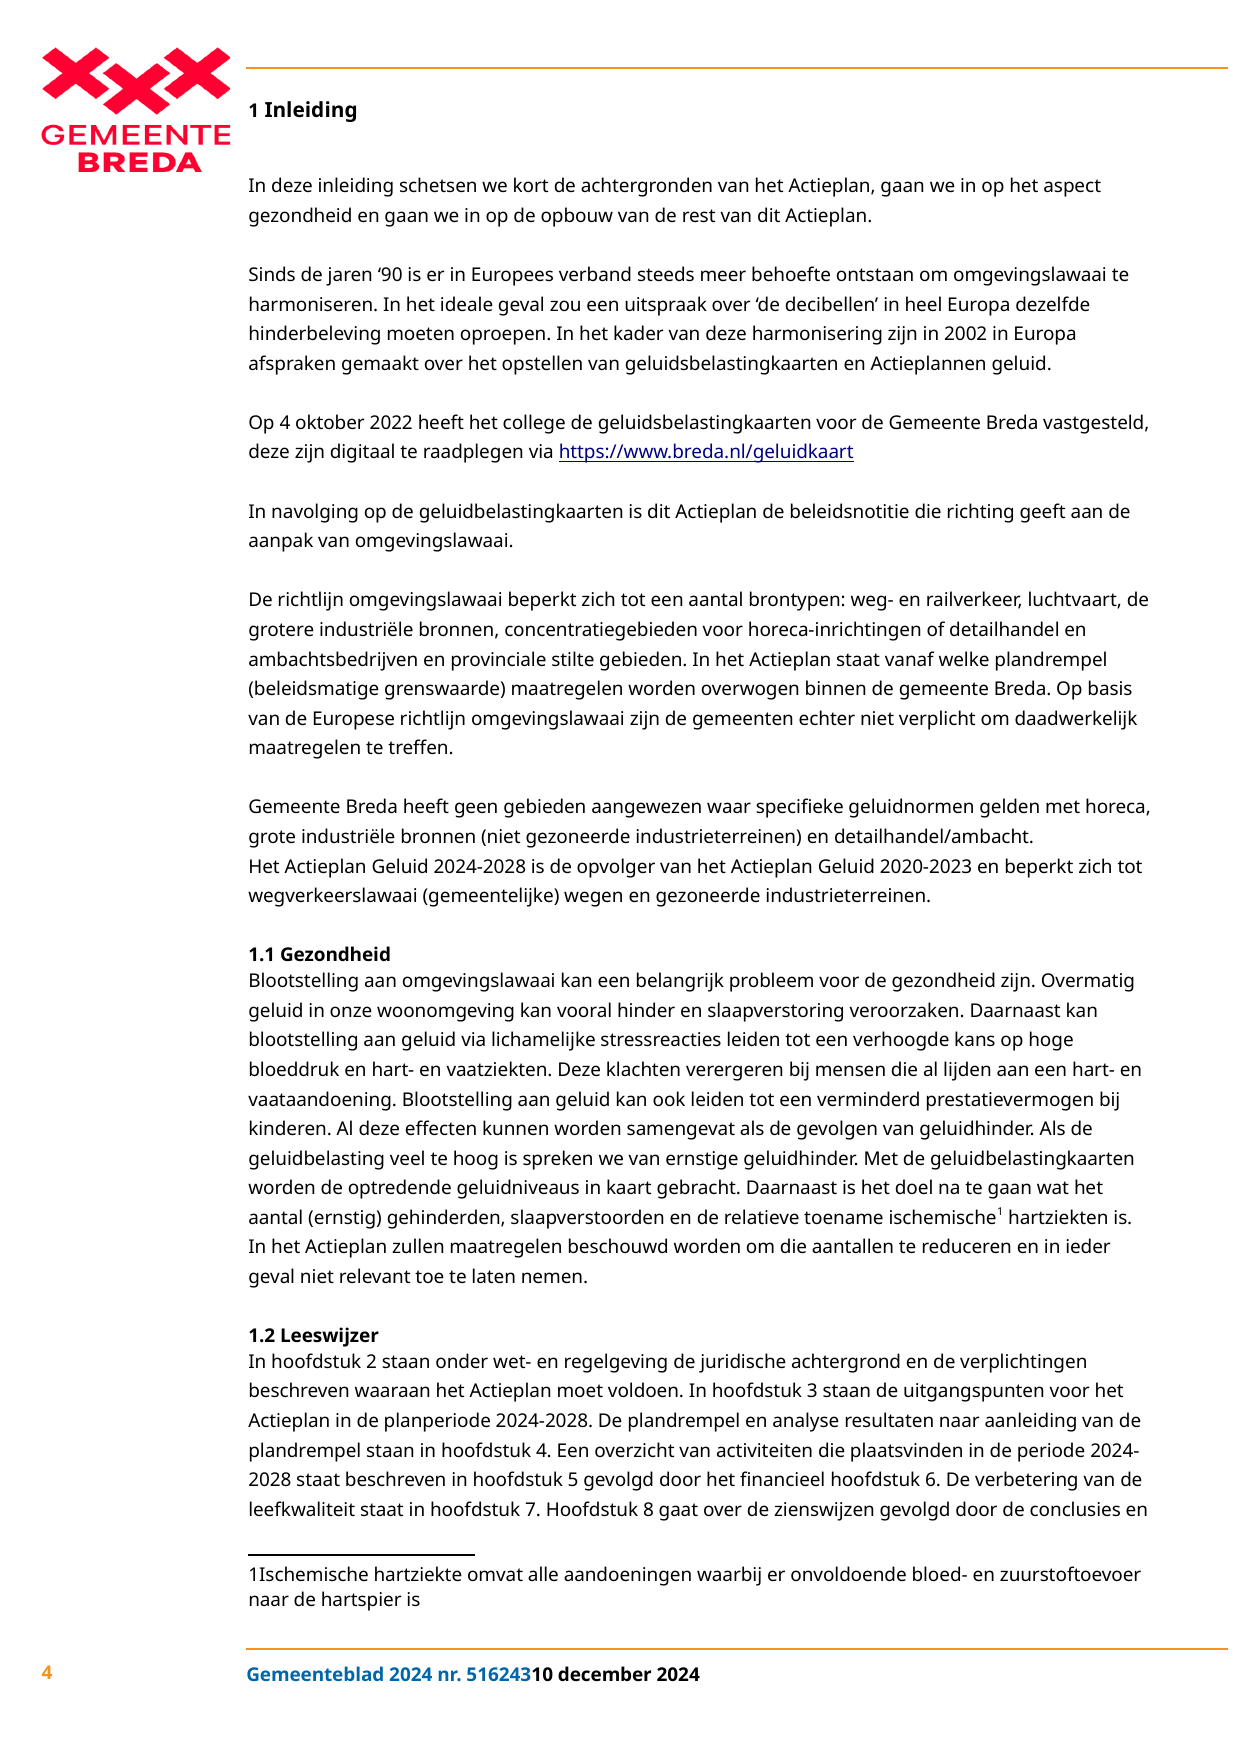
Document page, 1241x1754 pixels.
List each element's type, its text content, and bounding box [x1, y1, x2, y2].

text In navolging op de geluidbelastingkaarten is dit Actieplan de beleidsnotitie die richting geeft aan de aanpak van omgevingslawaai. [248, 498, 1152, 553]
text In hoofdstuk 2 staan onder wet- en regelgeving de juridische achtergrond en de verplichtingen beschreven waaraan het Actieplan moet voldoen. In hoofdstuk 3 staan de uitgangspunten voor het Actieplan in de planperiode 2024-2028. De plandrempel en analyse resultaten naar aanleiding van de plandrempel staan in hoofdstuk 4. Een overzicht van activiteiten die plaatsvinden in de periode 2024-2028 staat beschreven in hoofdstuk 5 gevolgd door het financieel hoofdstuk 6. De verbetering van de leefkwaliteit staat in hoofdstuk 7. Hoofdstuk 8 gaat over de zienswijzen gevolgd door de conclusies en [248, 1348, 1152, 1522]
text 1.1 Gezondheid [248, 942, 1152, 967]
text Gemeente Breda heeft geen gebieden aangewezen waar specifieke geluidnormen gelden met horeca, grote industriële bronnen (niet gezoneerde industrieterreinen) en detailhandel/ambacht. [248, 794, 1152, 849]
text Op 4 oktober 2022 heeft het college de geluidsbelastingkaarten voor de Gemeente Breda vastgesteld, deze zijn digitaal te raadplegen via https://www.breda.nl/geluidkaart [248, 409, 1152, 464]
text Blootstelling aan omgevingslawaai kan een belangrijk probleem voor de gezondheid zijn. Overmatig geluid in onze woonomgeving kan vooral hinder en slaapverstoring veroorzaken. Daarnaast kan blootstelling aan geluid via lichamelijke stressreacties leiden tot een verhoogde kans op hoge bloeddruk en hart- en vaatziekten. Deze klachten verergeren bij mensen die al lijden aan een hart- en vaataandoening. Blootstelling aan geluid kan ook leiden tot een verminderd prestatievermogen bij kinderen. Al deze effecten kunnen worden samengevat als de gevolgen van geluidhinder. Als de geluidbelasting veel te hoog is spreken we van ernstige geluidhinder. Met de geluidbelastingkaarten worden de optredende geluidniveaus in kaart gebracht. Daarnaast is het doel na te gaan wat het aantal (ernstig) gehinderden, slaapverstoorden en de relatieve toename ischemische hartziekten is. In het Actieplan zullen maatregelen beschouwd worden om die aantallen te reduceren en in ieder geval niet relevant toe te laten nemen. [248, 967, 1152, 1289]
text 1.2 Leeswijzer [248, 1322, 1152, 1348]
text Het Actieplan Geluid 2024-2028 is de opvolger van het Actieplan Geluid 2020-2023 en beperkt zich tot wegverkeerslawaai (gemeentelijke) wegen en gezoneerde industrieterreinen. [248, 853, 1152, 908]
text In deze inleiding schetsen we kort de achtergronden van het Actieplan, gaan we in op het aspect gezondheid en gaan we in op de opbouw van de rest van dit Actieplan. [248, 172, 1152, 228]
picture [41, 47, 231, 172]
text 1 Inleiding [248, 95, 1152, 123]
text De richtlijn omgevingslawaai beperkt zich tot een aantal brontypen: weg- en railverkeer, luchtvaart, de grotere industriële bronnen, concentratiegebieden voor horeca-inrichtingen of detailhandel en ambachtsbedrijven en provinciale stilte gebieden. In het Actieplan staat vanaf welke plandrempel (beleidsmatige grenswaarde) maatregelen worden overwogen binnen de gemeente Breda. Op basis van de Europese richtlijn omgevingslawaai zijn de gemeenten echter niet verplicht om daadwerkelijk maatregelen te treffen. [248, 587, 1152, 760]
text Ischemische hartziekte omvat alle aandoeningen waarbij er onvoldoende bloed- en zuurstoftoevoer naar de hartspier is [248, 1561, 1152, 1612]
text Sinds de jaren ‘90 is er in Europees verband steeds meer behoefte ontstaan om omgevingslawaai te harmoniseren. In het ideale geval zou een uitspraak over ‘de decibellen’ in heel Europa dezelfde hinderbeleving moeten oproepen. In het kader van deze harmonisering zijn in 2002 in Europa afspraken gemaakt over het opstellen van geluidsbelastingkaarten en Actieplannen geluid. [248, 261, 1152, 376]
